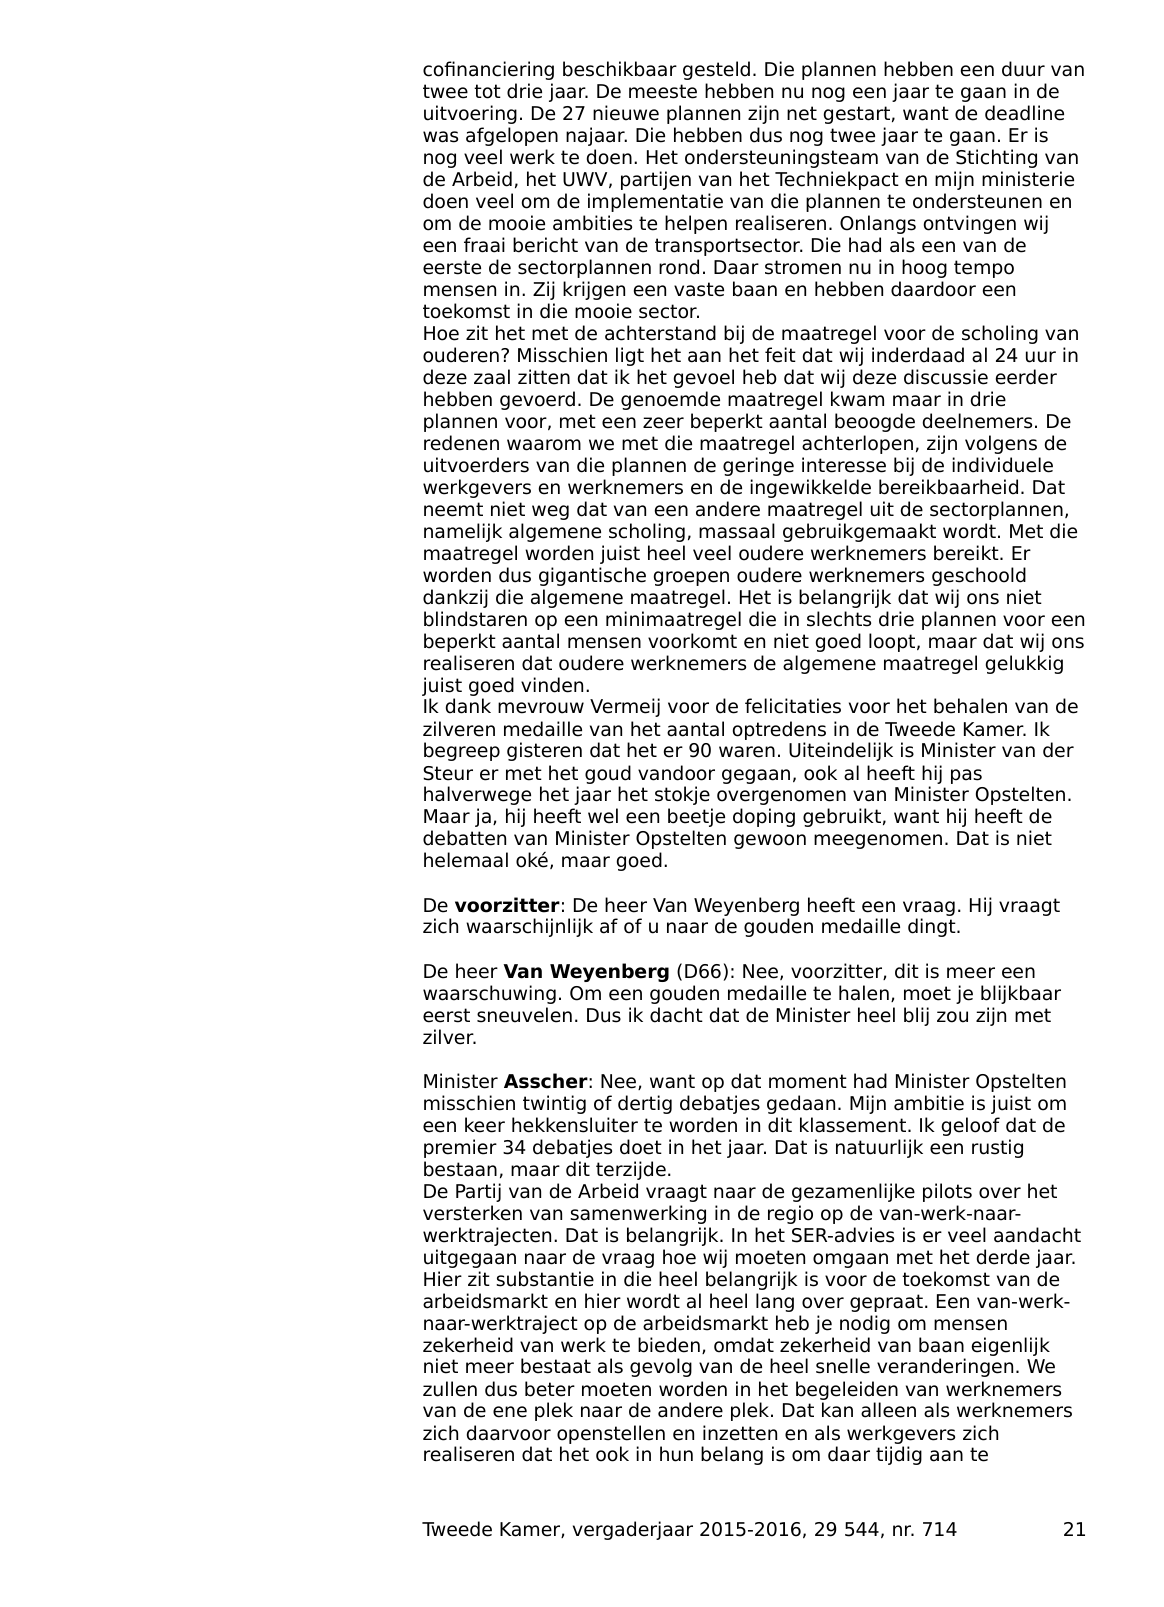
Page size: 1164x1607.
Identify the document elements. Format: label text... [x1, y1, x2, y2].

text Minister Asscher: Nee, want op dat moment had Minister Opstelten misschien twintig of dertig debatjes gedaan. Mijn ambitie is juist om een keer hekkensluiter te worden in dit klassement. Ik geloof dat de premier 34 debatjes doet in het jaar. Dat is natuurlijk een rustig bestaan, maar dit terzijde. [422, 1071, 1087, 1181]
text cofinanciering beschikbaar gesteld. Die plannen hebben een duur van twee tot drie jaar. De meeste hebben nu nog een jaar te gaan in de uitvoering. De 27 nieuwe plannen zijn net gestart, want de deadline was afgelopen najaar. Die hebben dus nog twee jaar te gaan. Er is nog veel werk te doen. Het ondersteuningsteam van de Stichting van de Arbeid, het UWV, partijen van het Techniekpact en mijn ministerie doen veel om de implementatie van die plannen te ondersteunen en om de mooie ambities te helpen realiseren. Onlangs ontvingen wij een fraai bericht van de transportsector. Die had als een van de eerste de sectorplannen rond. Daar stromen nu in hoog tempo mensen in. Zij krijgen een vaste baan en hebben daardoor een toekomst in die mooie sector. [422, 59, 1087, 323]
text De Partij van de Arbeid vraagt naar de gezamenlijke pilots over het versterken van samenwerking in de regio op de van-werk-naar-werktrajecten. Dat is belangrijk. In het SER-advies is er veel aandacht uitgegaan naar de vraag hoe wij moeten omgaan met het derde jaar. Hier zit substantie in die heel belangrijk is voor de toekomst van de arbeidsmarkt en hier wordt al heel lang over gepraat. Een van-werk-naar-werktraject op de arbeidsmarkt heb je nodig om mensen zekerheid van werk te bieden, omdat zekerheid van baan eigenlijk niet meer bestaat als gevolg van de heel snelle veranderingen. We zullen dus beter moeten worden in het begeleiden van werknemers van de ene plek naar de andere plek. Dat kan alleen als werknemers zich daarvoor openstellen en inzetten en als werkgevers zich realiseren dat het ook in hun belang is om daar tijdig aan te [422, 1181, 1087, 1466]
text Ik dank mevrouw Vermeij voor de felicitaties voor het behalen van de zilveren medaille van het aantal optredens in de Tweede Kamer. Ik begreep gisteren dat het er 90 waren. Uiteindelijk is Minister van der Steur er met het goud vandoor gegaan, ook al heeft hij pas halverwege het jaar het stokje overgenomen van Minister Opstelten. Maar ja, hij heeft wel een beetje doping gebruikt, want hij heeft de debatten van Minister Opstelten gewoon meegenomen. Dat is niet helemaal oké, maar goed. [422, 696, 1087, 872]
text De voorzitter: De heer Van Weyenberg heeft een vraag. Hij vraagt zich waarschijnlijk af of u naar de gouden medaille dingt. [422, 894, 1087, 938]
text De heer Van Weyenberg (D66): Nee, voorzitter, dit is meer een waarschuwing. Om een gouden medaille te halen, moet je blijkbaar eerst sneuvelen. Dus ik dacht dat de Minister heel blij zou zijn met zilver. [422, 961, 1087, 1048]
text Hoe zit het met de achterstand bij de maatregel voor de scholing van ouderen? Misschien ligt het aan het feit dat wij inderdaad al 24 uur in deze zaal zitten dat ik het gevoel heb dat wij deze discussie eerder hebben gevoerd. De genoemde maatregel kwam maar in drie plannen voor, met een zeer beperkt aantal beoogde deelnemers. De redenen waarom we met die maatregel achterlopen, zijn volgens de uitvoerders van die plannen de geringe interesse bij de individuele werkgevers en werknemers en de ingewikkelde bereikbaarheid. Dat neemt niet weg dat van een andere maatregel uit de sectorplannen, namelijk algemene scholing, massaal gebruikgemaakt wordt. Met die maatregel worden juist heel veel oudere werknemers bereikt. Er worden dus gigantische groepen oudere werknemers geschoold dankzij die algemene maatregel. Het is belangrijk dat wij ons niet blindstaren op een minimaatregel die in slechts drie plannen voor een beperkt aantal mensen voorkomt en niet goed loopt, maar dat wij ons realiseren dat oudere werknemers de algemene maatregel gelukkig juist goed vinden. [422, 323, 1087, 696]
